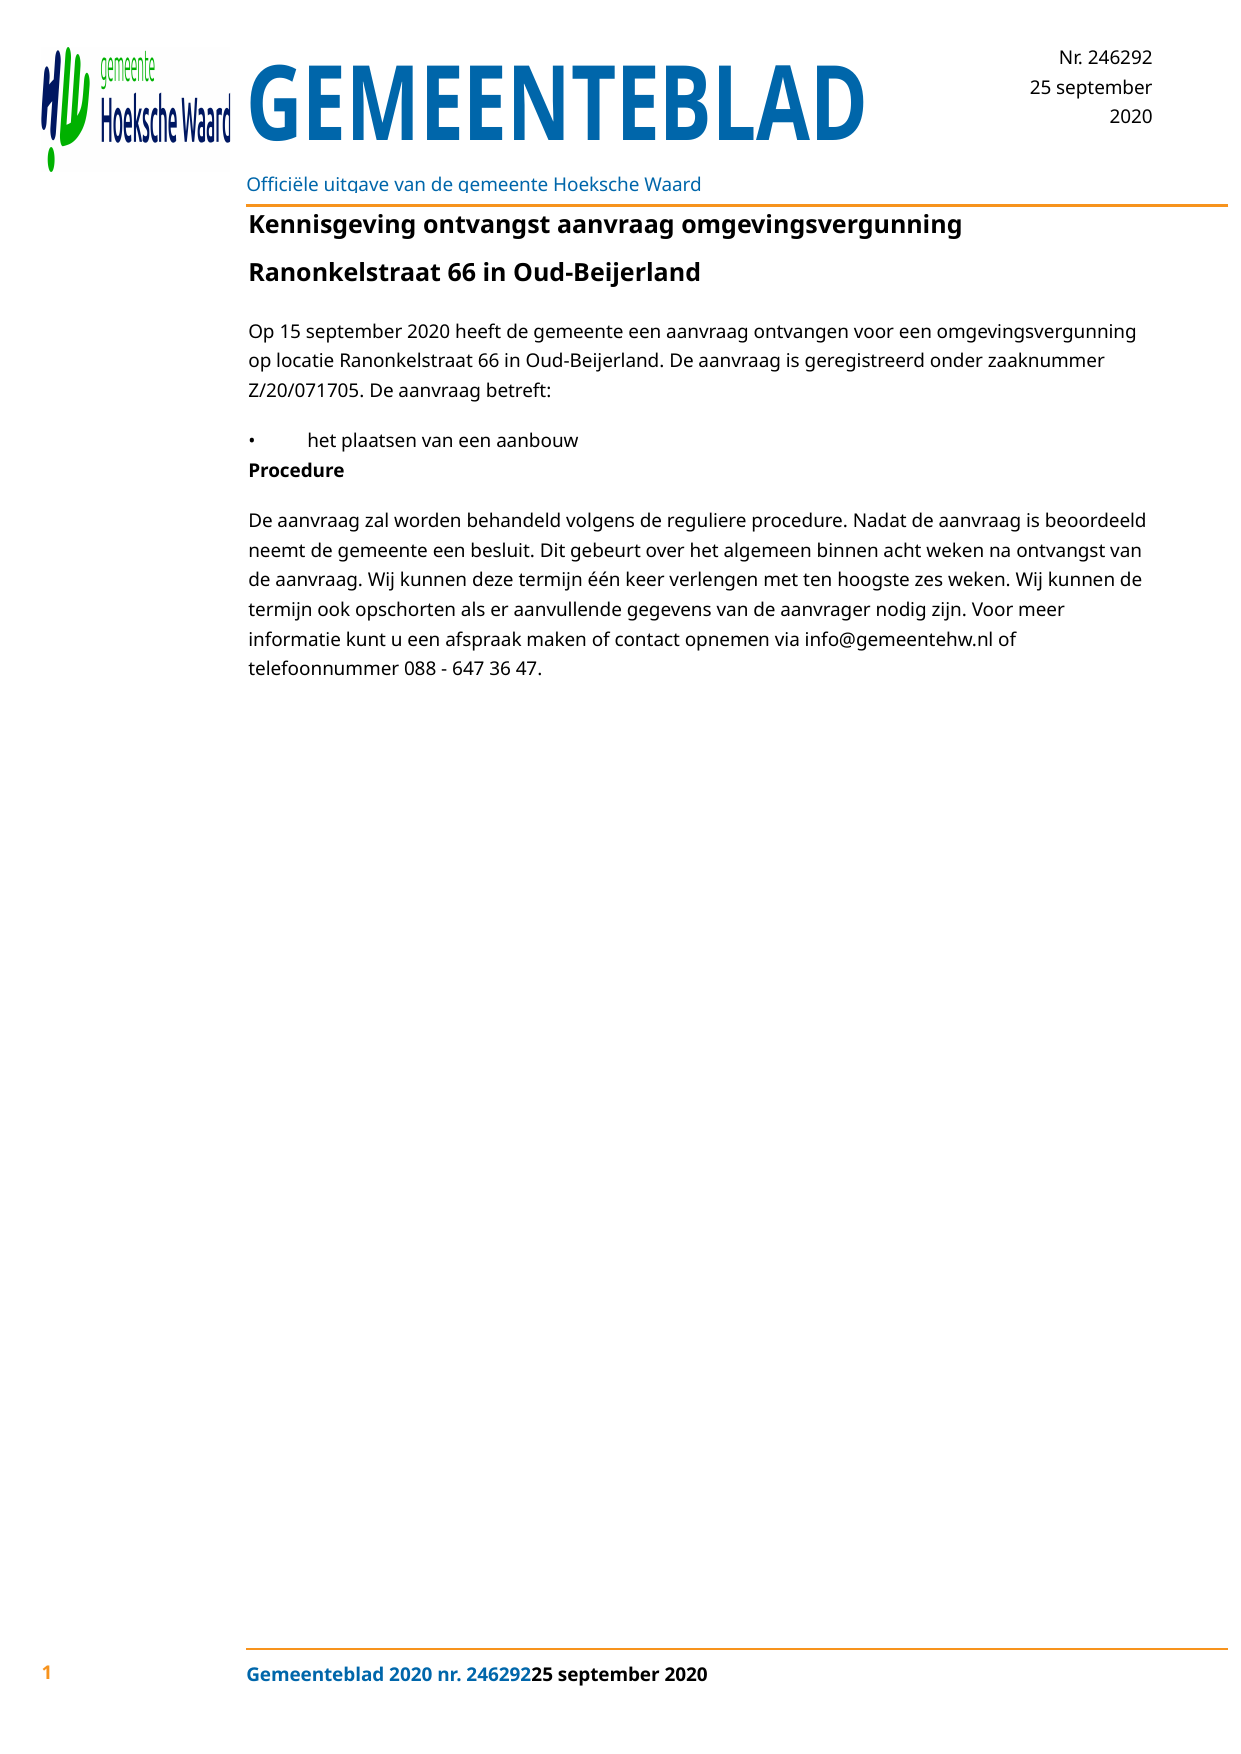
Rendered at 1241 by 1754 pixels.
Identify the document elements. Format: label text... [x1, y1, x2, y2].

list het plaatsen van een aanbouw [248, 427, 1152, 453]
text Kennisgeving ontvangst aanvraag omgevingsvergunning Ranonkelstraat 66 in Oud-Beijerland [248, 207, 1152, 288]
text De aanvraag zal worden behandeld volgens de reguliere procedure. Nadat de aanvraag is beoordeeld neemt de gemeente een besluit. Dit gebeurt over het algemeen binnen acht weken na ontvangst van de aanvraag. Wij kunnen deze termijn één keer verlengen met ten hoogste zes weken. Wij kunnen de termijn ook opschorten als er aanvullende gegevens van de aanvrager nodig zijn. Voor meer informatie kunt u een afspraak maken of contact opnemen via info@gemeentehw.nl of telefoonnummer 088 - 647 36 47. [248, 507, 1152, 681]
picture [41, 47, 231, 172]
text Op 15 september 2020 heeft de gemeente een aanvraag ontvangen voor een omgevingsvergunning op locatie Ranonkelstraat 66 in Oud-Beijerland. De aanvraag is geregistreerd onder zaaknummer Z/20/071705. De aanvraag betreft: [248, 318, 1152, 403]
text Procedure [248, 457, 1152, 483]
